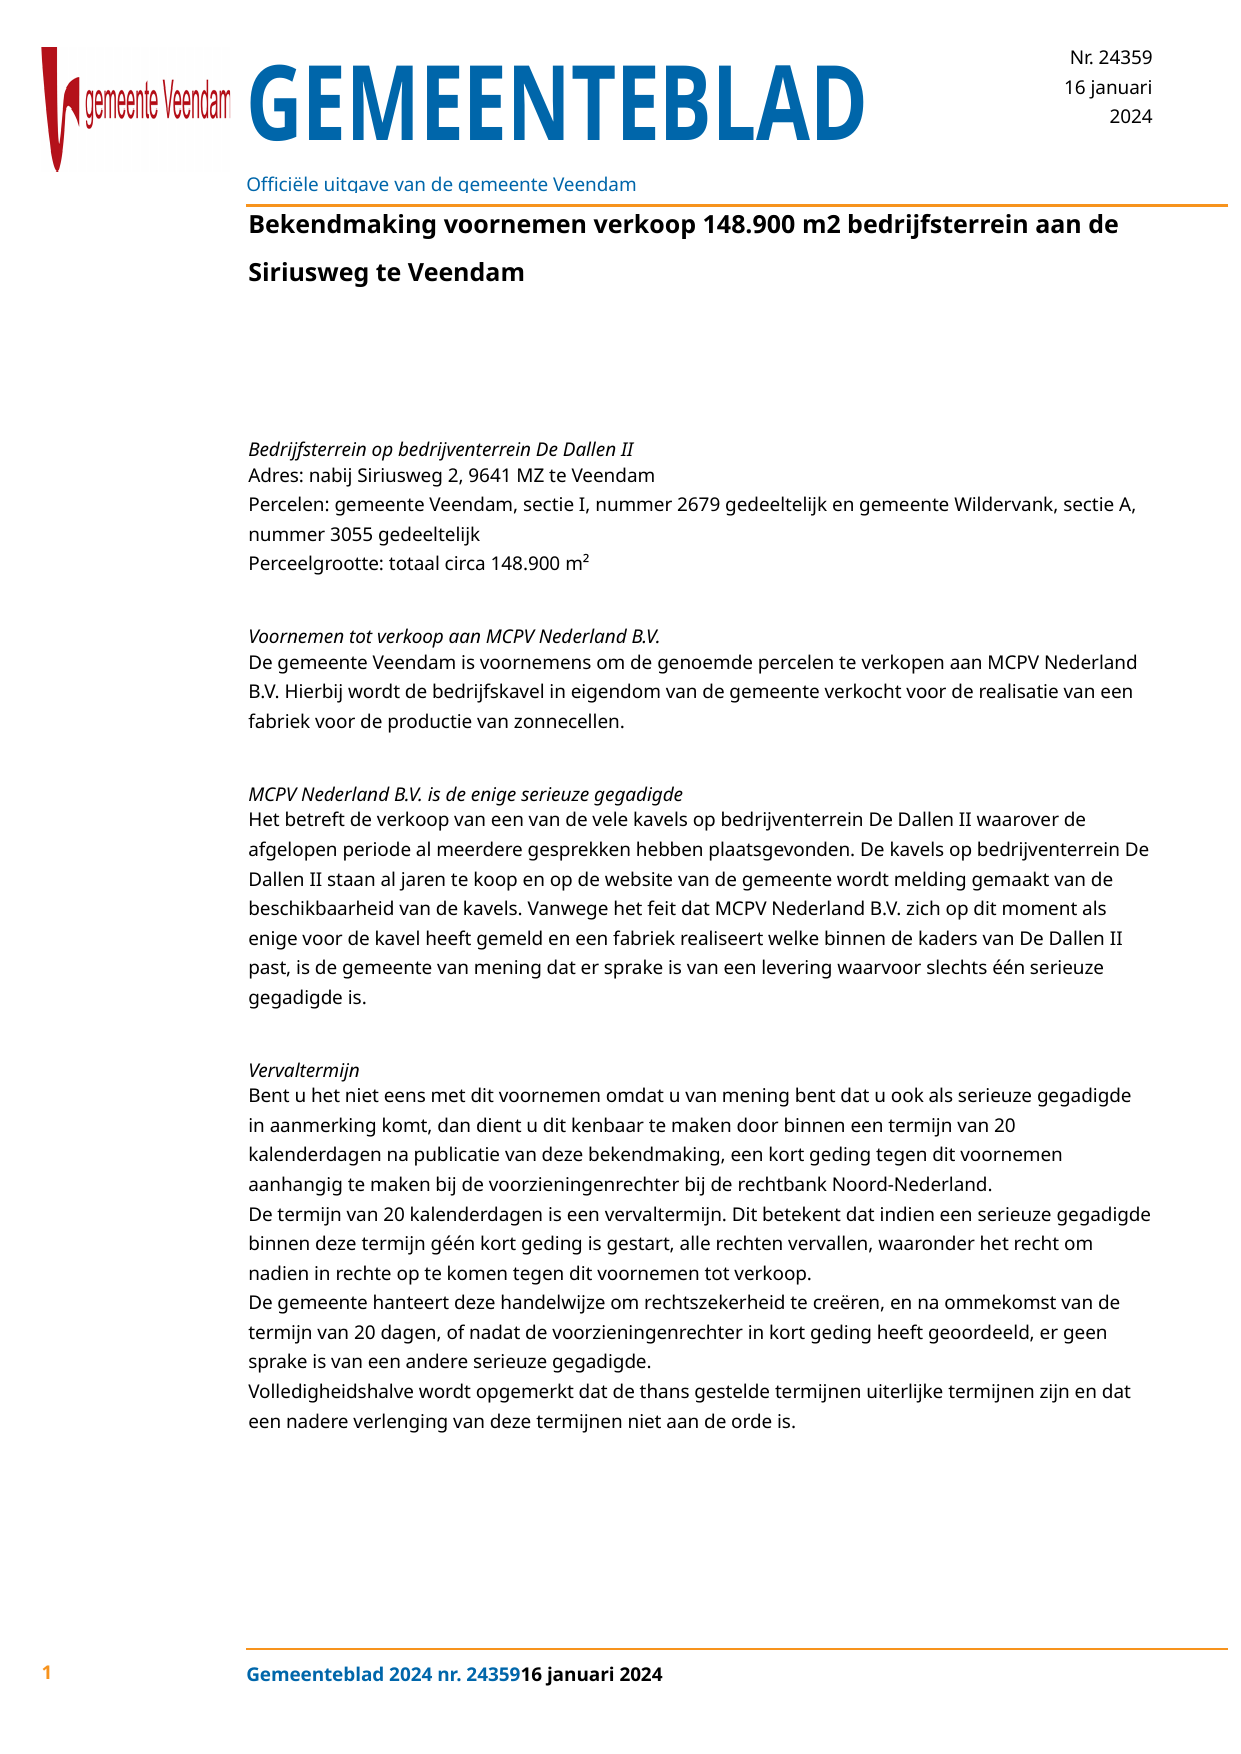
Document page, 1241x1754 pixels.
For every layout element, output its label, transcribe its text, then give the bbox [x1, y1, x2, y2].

text Bekendmaking voornemen verkoop 148.900 m2 bedrijfsterrein aan de Siriusweg te Veendam [248, 207, 1152, 288]
text Het betreft de verkoop van een van de vele kavels op bedrijventerrein De Dallen II waarover de afgelopen periode al meerdere gesprekken hebben plaatsgevonden. De kavels op bedrijventerrein De Dallen II staan al jaren te koop en op de website van de gemeente wordt melding gemaakt van de beschikbaarheid van de kavels. Vanwege het feit dat MCPV Nederland B.V. zich op dit moment als enige voor de kavel heeft gemeld en een fabriek realiseert welke binnen de kaders van De Dallen II past, is de gemeente van mening dat er sprake is van een levering waarvoor slechts één serieuze gegadigde is. [248, 807, 1152, 1010]
text Vervaltermijn [248, 1057, 1152, 1082]
text Percelen: gemeente Veendam, sectie I, nummer 2679 gedeeltelijk en gemeente Wildervank, sectie A, nummer 3055 gedeeltelijk [248, 491, 1152, 547]
text Bedrijfsterrein op bedrijventerrein De Dallen II [248, 436, 1152, 462]
text De termijn van 20 kalenderdagen is een vervaltermijn. Dit betekent dat indien een serieuze gegadigde binnen deze termijn géén kort geding is gestart, alle rechten vervallen, waaronder het recht om nadien in rechte op te komen tegen dit voornemen tot verkoop. [248, 1201, 1152, 1286]
text Volledigheidshalve wordt opgemerkt dat de thans gestelde termijnen uiterlijke termijnen zijn en dat een nadere verlenging van deze termijnen niet aan de orde is. [248, 1378, 1152, 1434]
text De gemeente hanteert deze handelwijze om rechtszekerheid te creëren, en na ommekomst van de termijn van 20 dagen, of nadat de voorzieningenrechter in kort geding heeft geoordeeld, er geen sprake is van een andere serieuze gegadigde. [248, 1289, 1152, 1374]
text Perceelgrootte: totaal circa 148.900 m² [248, 551, 1152, 576]
text Voornemen tot verkoop aan MCPV Nederland B.V. [248, 623, 1152, 649]
picture [41, 47, 231, 172]
text Adres: nabij Siriusweg 2, 9641 MZ te Veendam [248, 462, 1152, 487]
text De gemeente Veendam is voornemens om de genoemde percelen te verkopen aan MCPV Nederland B.V. Hierbij wordt de bedrijfskavel in eigendom van de gemeente verkocht voor de realisatie van een fabriek voor de productie van zonnecellen. [248, 649, 1152, 734]
text MCPV Nederland B.V. is de enige serieuze gegadigde [248, 781, 1152, 807]
text Bent u het niet eens met dit voornemen omdat u van mening bent dat u ook als serieuze gegadigde in aanmerking komt, dan dient u dit kenbaar te maken door binnen een termijn van 20 kalenderdagen na publicatie van deze bekendmaking, een kort geding tegen dit voornemen aanhangig te maken bij de voorzieningenrechter bij de rechtbank Noord-Nederland. [248, 1082, 1152, 1197]
